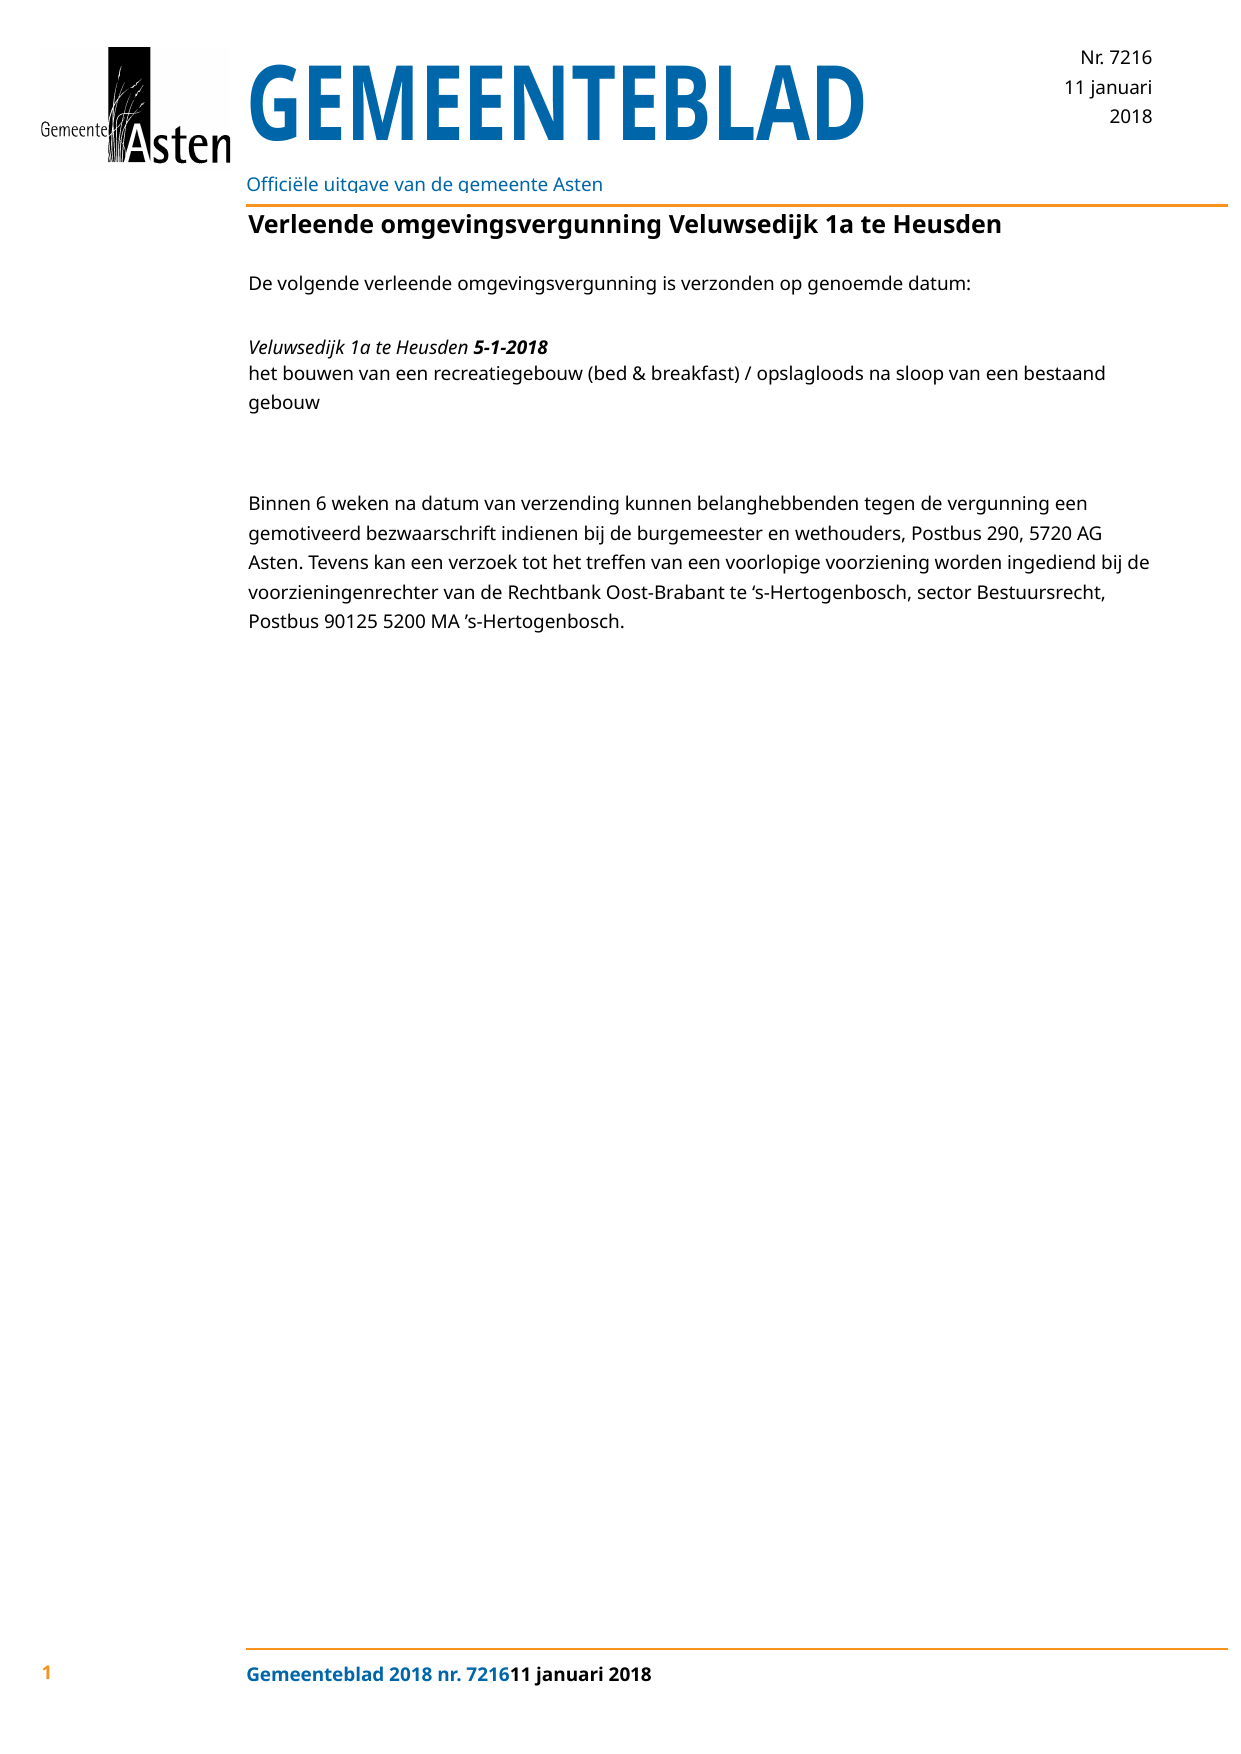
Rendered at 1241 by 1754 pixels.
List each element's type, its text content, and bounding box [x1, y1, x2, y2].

text Binnen 6 weken na datum van verzending kunnen belanghebbenden tegen de vergunning een gemotiveerd bezwaarschrift indienen bij de burgemeester en wethouders, Postbus 290, 5720 AG Asten. Tevens kan een verzoek tot het treffen van een voorlopige voorziening worden ingediend bij de voorzieningenrechter van de Rechtbank Oost-Brabant te ‘s-Hertogenbosch, sector Bestuursrecht, Postbus 90125 5200 MA ’s-Hertogenbosch. [248, 490, 1152, 634]
text Veluwsedijk 1a te Heusden 5-1-2018 [248, 334, 1152, 360]
text Verleende omgevingsvergunning Veluwsedijk 1a te Heusden [248, 207, 1152, 241]
text De volgende verleende omgevingsvergunning is verzonden op genoemde datum: [248, 270, 1152, 296]
picture [41, 47, 231, 172]
text het bouwen van een recreatiegebouw (bed & breakfast) / opslagloods na sloop van een bestaand gebouw [248, 360, 1152, 415]
